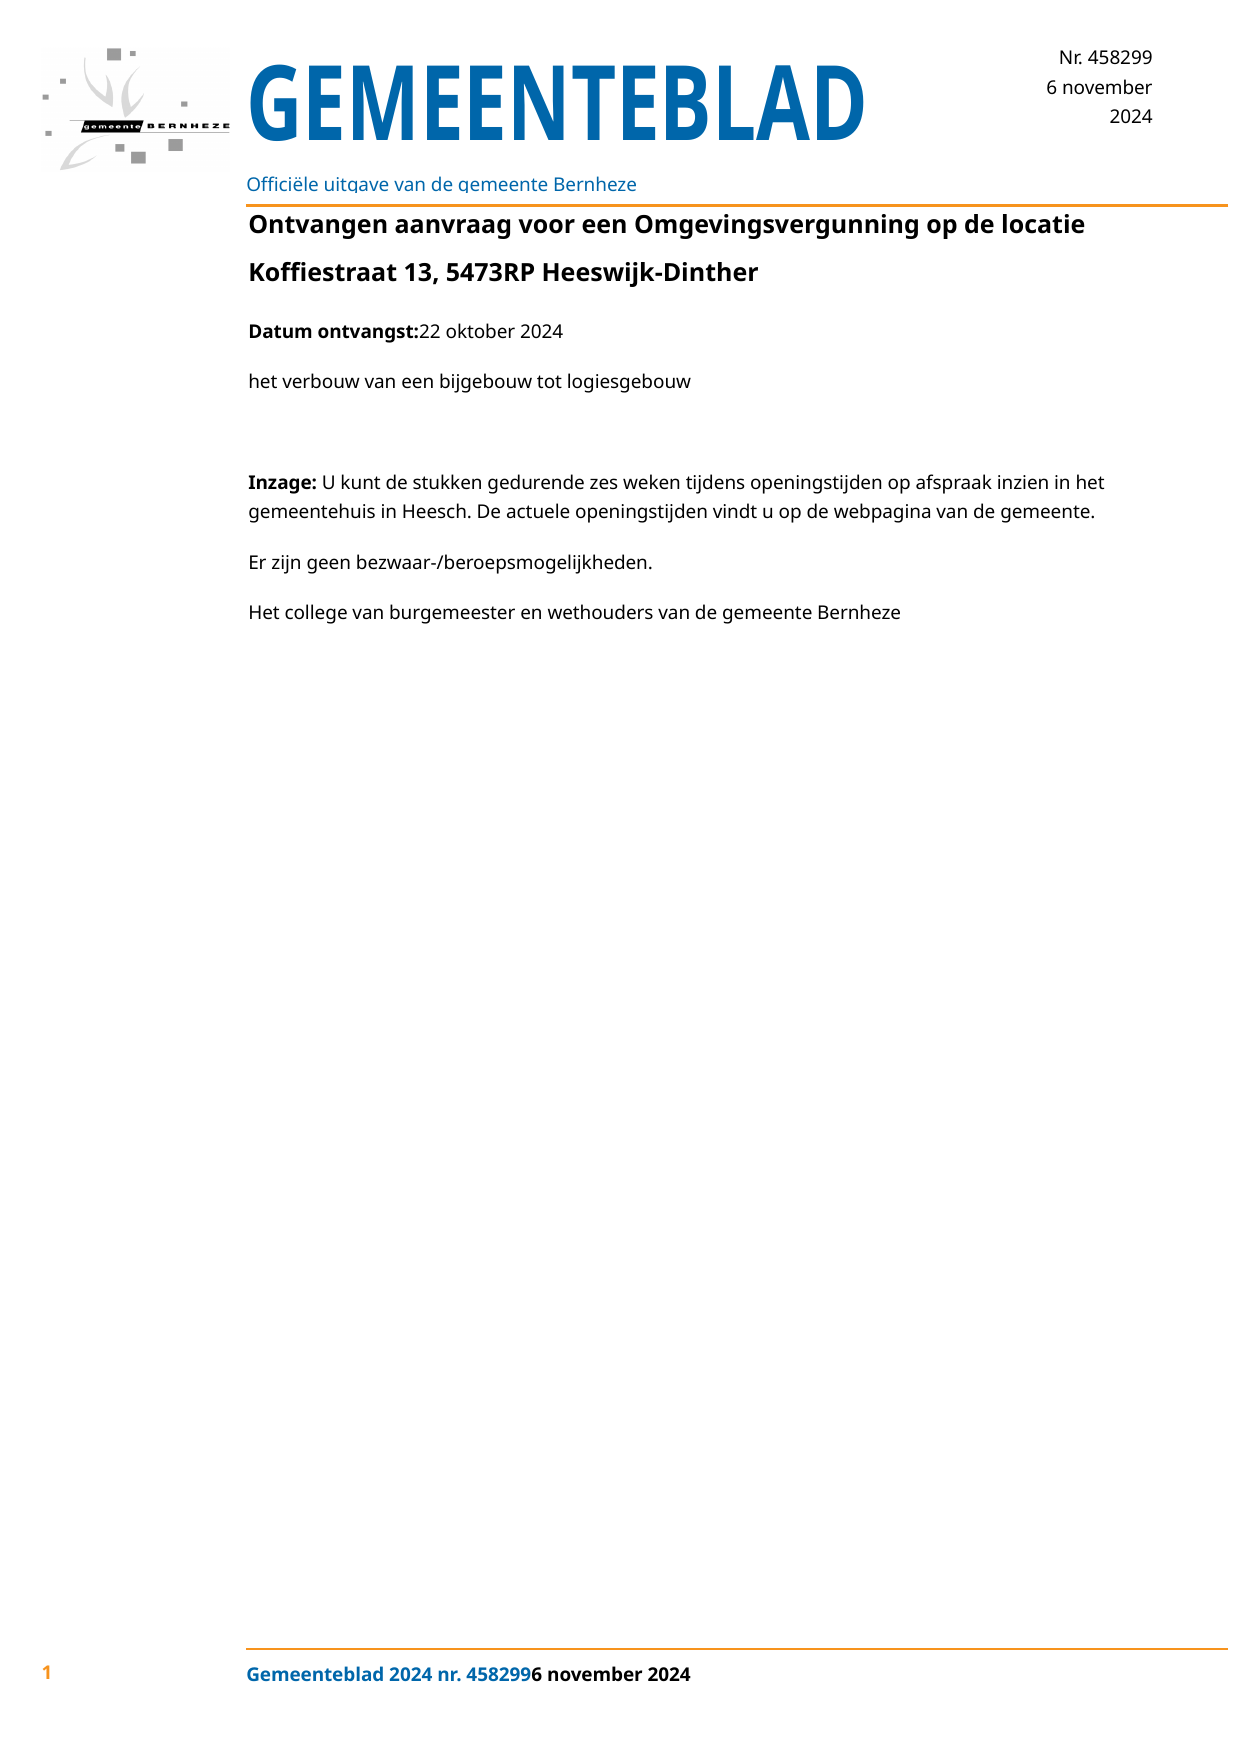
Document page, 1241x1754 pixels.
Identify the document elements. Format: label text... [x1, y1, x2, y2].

text Ontvangen aanvraag voor een Omgevingsvergunning op de locatie Koffiestraat 13, 5473RP Heeswijk-Dinther [248, 207, 1152, 288]
text het verbouw van een bijgebouw tot logiesgebouw [248, 368, 1152, 394]
text Datum ontvangst:22 oktober 2024 [248, 318, 1152, 344]
text Er zijn geen bezwaar-/beroepsmogelijkheden. [248, 549, 1152, 575]
picture [41, 47, 231, 172]
text Het college van burgemeester en wethouders van de gemeente Bernheze [248, 599, 1152, 625]
text Inzage: U kunt de stukken gedurende zes weken tijdens openingstijden op afspraak inzien in het gemeentehuis in Heesch. De actuele openingstijden vindt u op de webpagina van de gemeente. [248, 469, 1152, 524]
